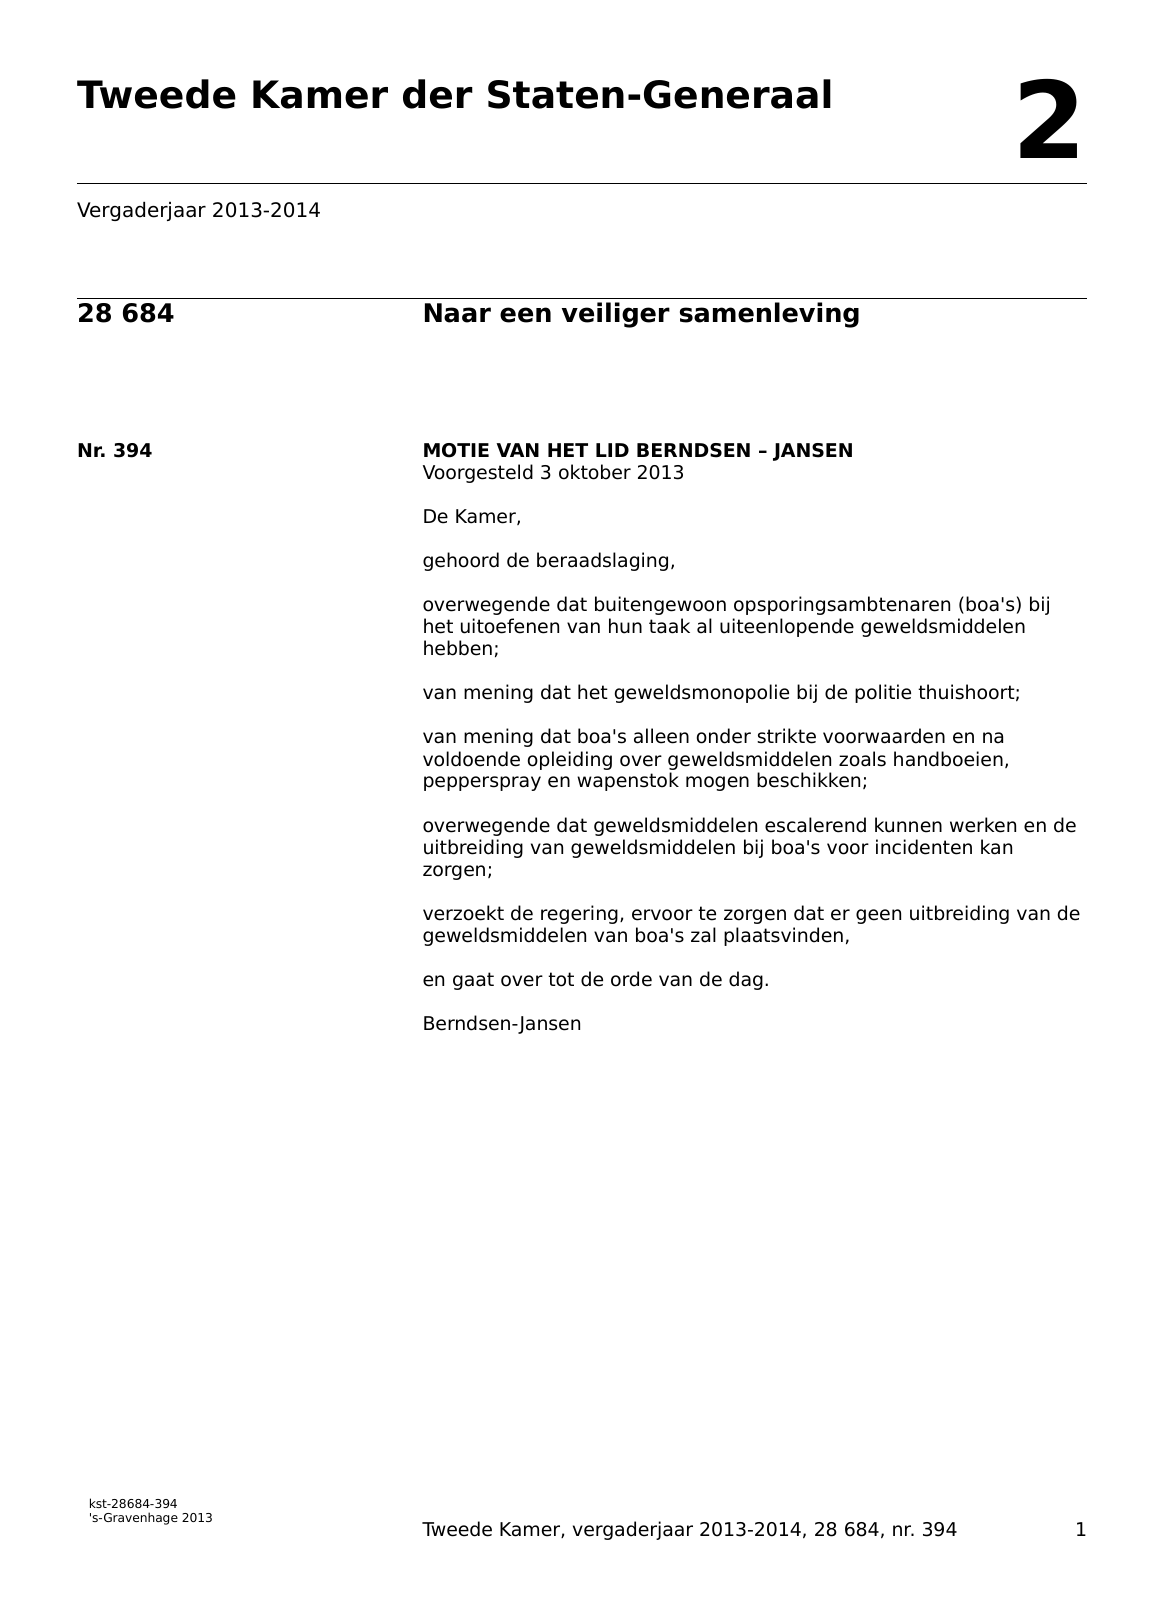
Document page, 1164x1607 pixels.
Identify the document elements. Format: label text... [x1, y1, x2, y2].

text gehoord de beraadslaging, [422, 550, 1087, 572]
text Berndsen-Jansen [422, 1013, 1087, 1035]
subtitle 28 684 Naar een veiliger samenleving [77, 299, 1087, 329]
text overwegende dat geweldsmiddelen escalerend kunnen werken en de uitbreiding van geweldsmiddelen bij boa's voor incidenten kan zorgen; [422, 814, 1087, 881]
table_header 2 [886, 59, 1087, 183]
text De Kamer, [422, 506, 1087, 528]
text Voorgesteld 3 oktober 2013 [422, 462, 1087, 484]
text van mening dat boa's alleen onder strikte voorwaarden en na voldoende opleiding over geweldsmiddelen zoals handboeien, pepperspray en wapenstok mogen beschikken; [422, 726, 1087, 792]
text overwegende dat buitengewoon opsporingsambtenaren (boa's) bij het uitoefenen van hun taak al uiteenlopende geweldsmiddelen hebben; [422, 594, 1087, 660]
text van mening dat het geweldsmonopolie bij de politie thuishoort; [422, 682, 1087, 704]
text 's-Gravenhage 2013 [88, 1511, 323, 1525]
text kst-28684-394 [88, 1497, 323, 1511]
table_header Tweede Kamer der Staten-Generaal [77, 59, 886, 183]
subtitle Nr. 394 MOTIE VAN HET LID BERNDSEN – JANSEN [77, 440, 1087, 462]
text verzoekt de regering, ervoor te zorgen dat er geen uitbreiding van de geweldsmiddelen van boa's zal plaatsvinden, [422, 903, 1087, 947]
table_cell Vergaderjaar 2013-2014 [77, 184, 1087, 298]
text en gaat over tot de orde van de dag. [422, 969, 1087, 991]
